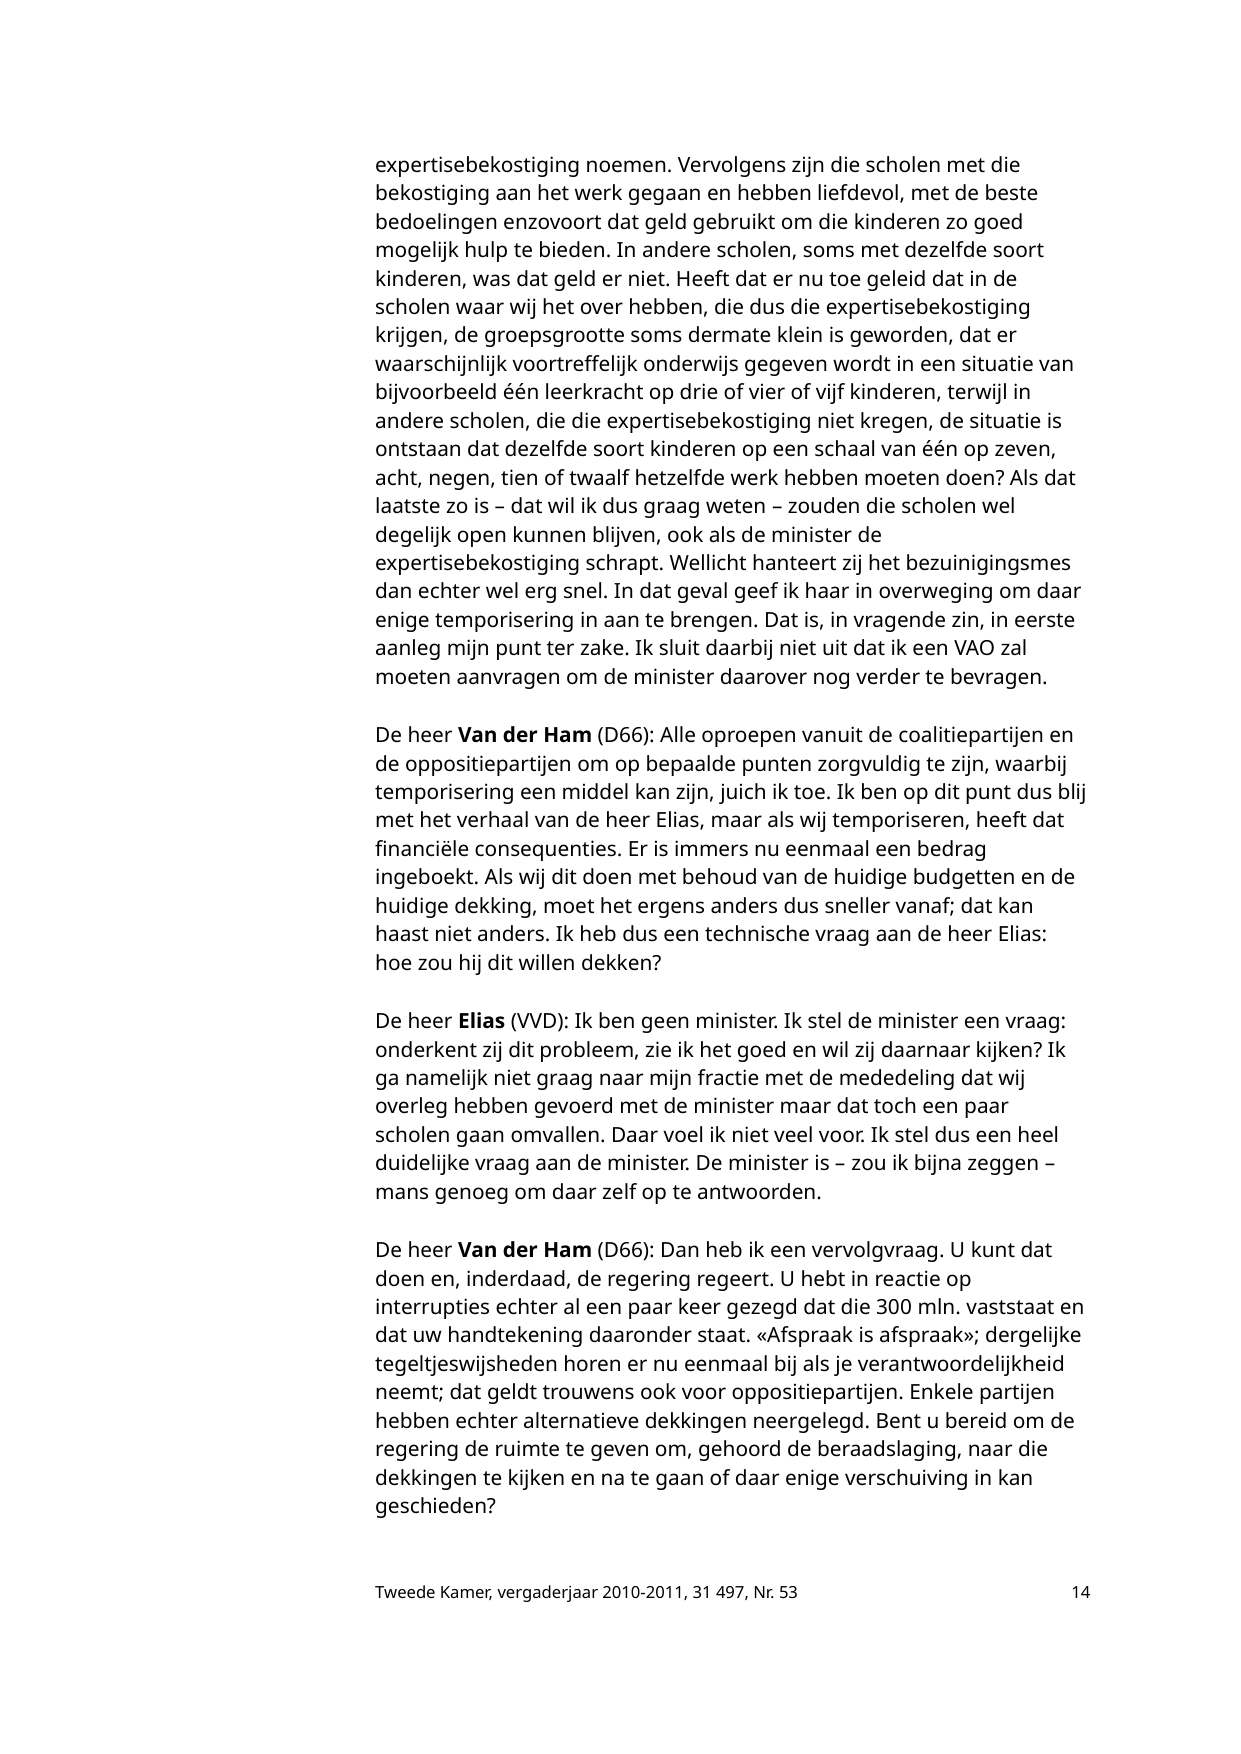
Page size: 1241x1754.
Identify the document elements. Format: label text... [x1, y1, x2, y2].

text expertisebekostiging noemen. Vervolgens zijn die scholen met die bekostiging aan het werk gegaan en hebben liefdevol, met de beste bedoelingen enzovoort dat geld gebruikt om die kinderen zo goed mogelijk hulp te bieden. In andere scholen, soms met dezelfde soort kinderen, was dat geld er niet. Heeft dat er nu toe geleid dat in de scholen waar wij het over hebben, die dus die expertisebekostiging krijgen, de groepsgrootte soms dermate klein is geworden, dat er waarschijnlijk voortreffelijk onderwijs gegeven wordt in een situatie van bijvoorbeeld één leerkracht op drie of vier of vijf kinderen, terwijl in andere scholen, die die expertisebekostiging niet kregen, de situatie is ontstaan dat dezelfde soort kinderen op een schaal van één op zeven, acht, negen, tien of twaalf hetzelfde werk hebben moeten doen? Als dat laatste zo is – dat wil ik dus graag weten – zouden die scholen wel degelijk open kunnen blijven, ook als de minister de expertisebekostiging schrapt. Wellicht hanteert zij het bezuinigingsmes dan echter wel erg snel. In dat geval geef ik haar in overweging om daar enige temporisering in aan te brengen. Dat is, in vragende zin, in eerste aanleg mijn punt ter zake. Ik sluit daarbij niet uit dat ik een VAO zal moeten aanvragen om de minister daarover nog verder te bevragen. [375, 150, 1090, 690]
text De heer Van der Ham (D66): Dan heb ik een vervolgvraag. U kunt dat doen en, inderdaad, de regering regeert. U hebt in reactie op interrupties echter al een paar keer gezegd dat die 300 mln. vaststaat en dat uw handtekening daaronder staat. «Afspraak is afspraak»; dergelijke tegeltjeswijsheden horen er nu eenmaal bij als je verantwoordelijkheid neemt; dat geldt trouwens ook voor oppositiepartijen. Enkele partijen hebben echter alternatieve dekkingen neergelegd. Bent u bereid om de regering de ruimte te geven om, gehoord de beraadslaging, naar die dekkingen te kijken en na te gaan of daar enige verschuiving in kan geschieden? [375, 1235, 1090, 1520]
text De heer Elias (VVD): Ik ben geen minister. Ik stel de minister een vraag: onderkent zij dit probleem, zie ik het goed en wil zij daarnaar kijken? Ik ga namelijk niet graag naar mijn fractie met de mededeling dat wij overleg hebben gevoerd met de minister maar dat toch een paar scholen gaan omvallen. Daar voel ik niet veel voor. Ik stel dus een heel duidelijke vraag aan de minister. De minister is – zou ik bijna zeggen – mans genoeg om daar zelf op te antwoorden. [375, 1006, 1090, 1205]
text De heer Van der Ham (D66): Alle oproepen vanuit de coalitiepartijen en de oppositiepartijen om op bepaalde punten zorgvuldig te zijn, waarbij temporisering een middel kan zijn, juich ik toe. Ik ben op dit punt dus blij met het verhaal van de heer Elias, maar als wij temporiseren, heeft dat financiële consequenties. Er is immers nu eenmaal een bedrag ingeboekt. Als wij dit doen met behoud van de huidige budgetten en de huidige dekking, moet het ergens anders dus sneller vanaf; dat kan haast niet anders. Ik heb dus een technische vraag aan de heer Elias: hoe zou hij dit willen dekken? [375, 720, 1090, 976]
